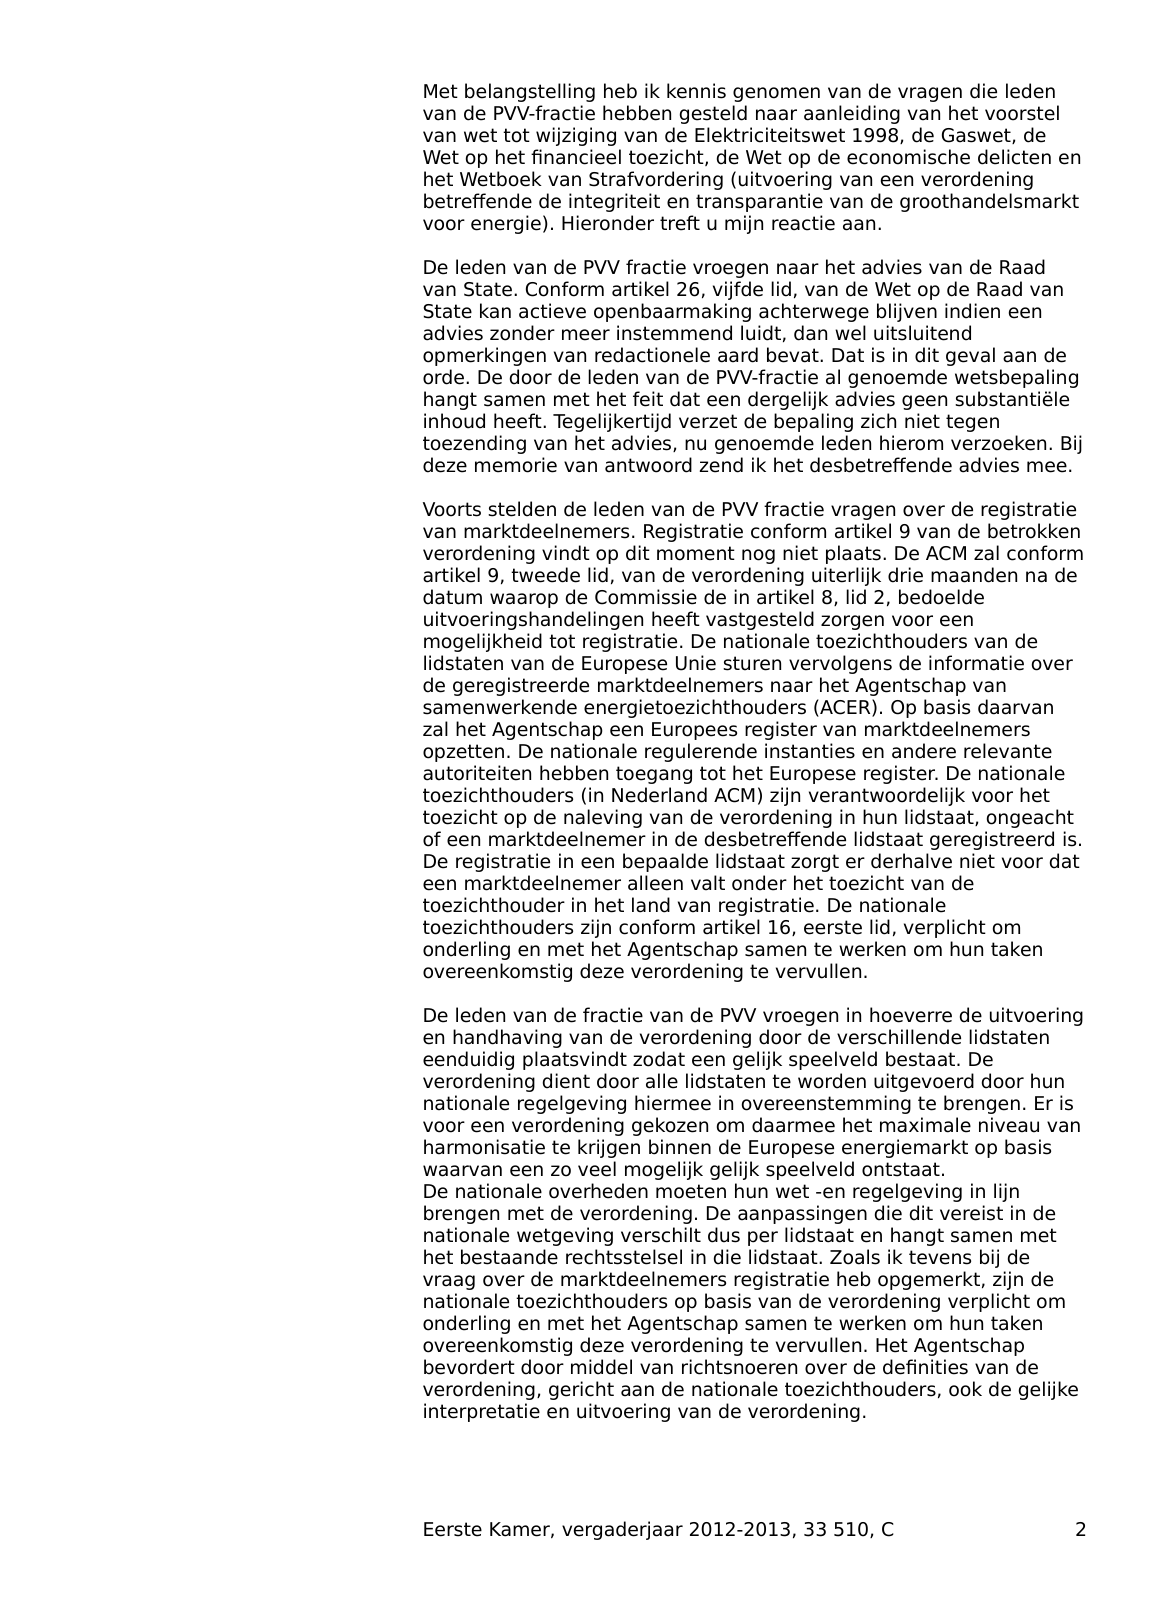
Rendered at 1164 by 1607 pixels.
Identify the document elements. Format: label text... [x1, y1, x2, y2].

text Met belangstelling heb ik kennis genomen van de vragen die leden van de PVV-fractie hebben gesteld naar aanleiding van het voorstel van wet tot wijziging van de Elektriciteitswet 1998, de Gaswet, de Wet op het financieel toezicht, de Wet op de economische delicten en het Wetboek van Strafvordering (uitvoering van een verordening betreffende de integriteit en transparantie van de groothandelsmarkt voor energie). Hieronder treft u mijn reactie aan. [422, 81, 1087, 235]
text De leden van de fractie van de PVV vroegen in hoeverre de uitvoering en handhaving van de verordening door de verschillende lidstaten eenduidig plaatsvindt zodat een gelijk speelveld bestaat. De verordening dient door alle lidstaten te worden uitgevoerd door hun nationale regelgeving hiermee in overeenstemming te brengen. Er is voor een verordening gekozen om daarmee het maximale niveau van harmonisatie te krijgen binnen de Europese energiemarkt op basis waarvan een zo veel mogelijk gelijk speelveld ontstaat. [422, 1005, 1087, 1181]
text De nationale overheden moeten hun wet -en regelgeving in lijn brengen met de verordening. De aanpassingen die dit vereist in de nationale wetgeving verschilt dus per lidstaat en hangt samen met het bestaande rechtsstelsel in die lidstaat. Zoals ik tevens bij de vraag over de marktdeelnemers registratie heb opgemerkt, zijn de nationale toezichthouders op basis van de verordening verplicht om onderling en met het Agentschap samen te werken om hun taken overeenkomstig deze verordening te vervullen. Het Agentschap bevordert door middel van richtsnoeren over de definities van de verordening, gericht aan de nationale toezichthouders, ook de gelijke interpretatie en uitvoering van de verordening. [422, 1181, 1087, 1423]
text Voorts stelden de leden van de PVV fractie vragen over de registratie van marktdeelnemers. Registratie conform artikel 9 van de betrokken verordening vindt op dit moment nog niet plaats. De ACM zal conform artikel 9, tweede lid, van de verordening uiterlijk drie maanden na de datum waarop de Commissie de in artikel 8, lid 2, bedoelde uitvoeringshandelingen heeft vastgesteld zorgen voor een mogelijkheid tot registratie. De nationale toezichthouders van de lidstaten van de Europese Unie sturen vervolgens de informatie over de geregistreerde marktdeelnemers naar het Agentschap van samenwerkende energietoezichthouders (ACER). Op basis daarvan zal het Agentschap een Europees register van marktdeelnemers opzetten. De nationale regulerende instanties en andere relevante autoriteiten hebben toegang tot het Europese register. De nationale toezichthouders (in Nederland ACM) zijn verantwoordelijk voor het toezicht op de naleving van de verordening in hun lidstaat, ongeacht of een marktdeelnemer in de desbetreffende lidstaat geregistreerd is. De registratie in een bepaalde lidstaat zorgt er derhalve niet voor dat een marktdeelnemer alleen valt onder het toezicht van de toezichthouder in het land van registratie. De nationale toezichthouders zijn conform artikel 16, eerste lid, verplicht om onderling en met het Agentschap samen te werken om hun taken overeenkomstig deze verordening te vervullen. [422, 499, 1087, 983]
text De leden van de PVV fractie vroegen naar het advies van de Raad van State. Conform artikel 26, vijfde lid, van de Wet op de Raad van State kan actieve openbaarmaking achterwege blijven indien een advies zonder meer instemmend luidt, dan wel uitsluitend opmerkingen van redactionele aard bevat. Dat is in dit geval aan de orde. De door de leden van de PVV-fractie al genoemde wetsbepaling hangt samen met het feit dat een dergelijk advies geen substantiële inhoud heeft. Tegelijkertijd verzet de bepaling zich niet tegen toezending van het advies, nu genoemde leden hierom verzoeken. Bij deze memorie van antwoord zend ik het desbetreffende advies mee. [422, 257, 1087, 477]
